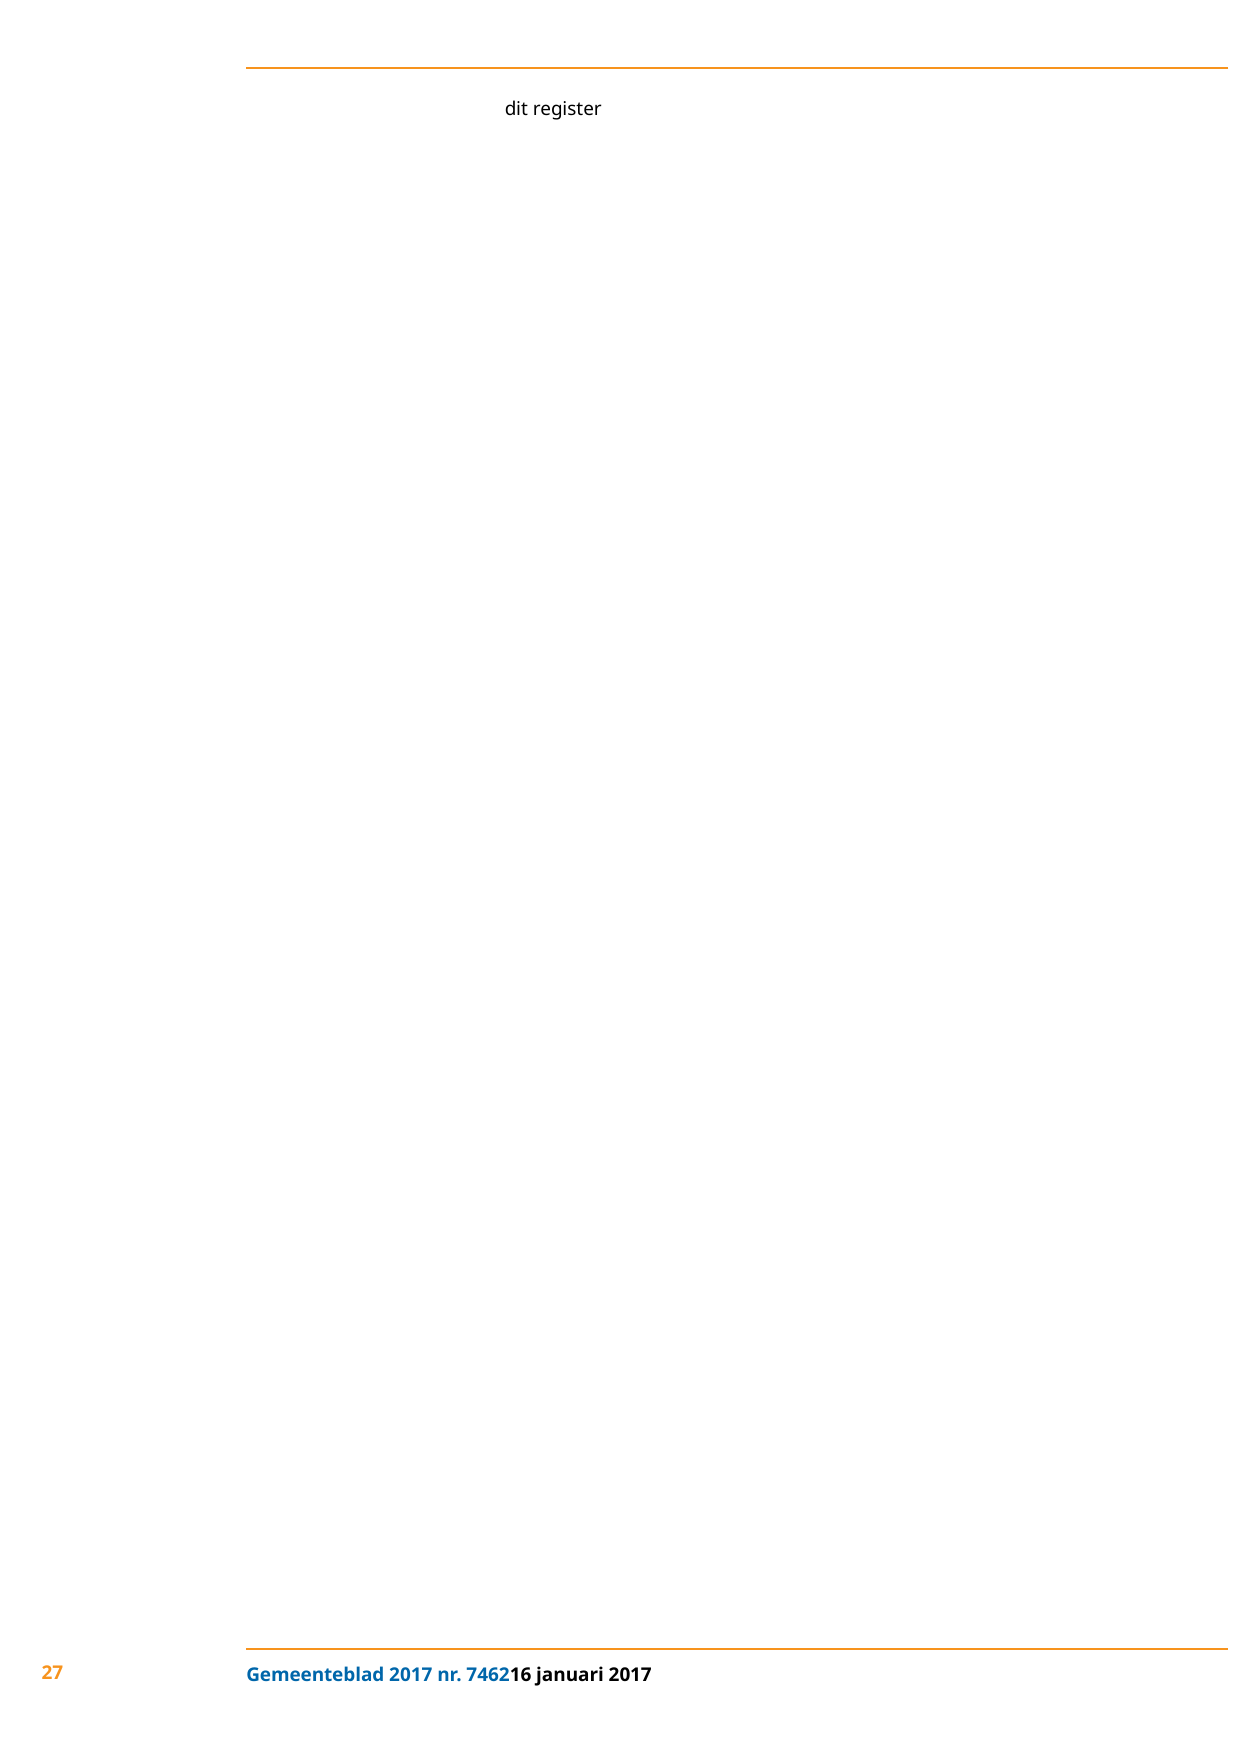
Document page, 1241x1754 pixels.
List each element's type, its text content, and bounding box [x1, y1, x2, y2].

table_cell [895, 95, 1023, 121]
picture [41, 47, 231, 172]
table_cell [376, 95, 504, 121]
table_cell dit register [505, 95, 638, 121]
table_cell [639, 95, 767, 121]
table_cell [767, 95, 895, 121]
table_cell [1023, 95, 1152, 121]
table_cell [248, 95, 376, 121]
